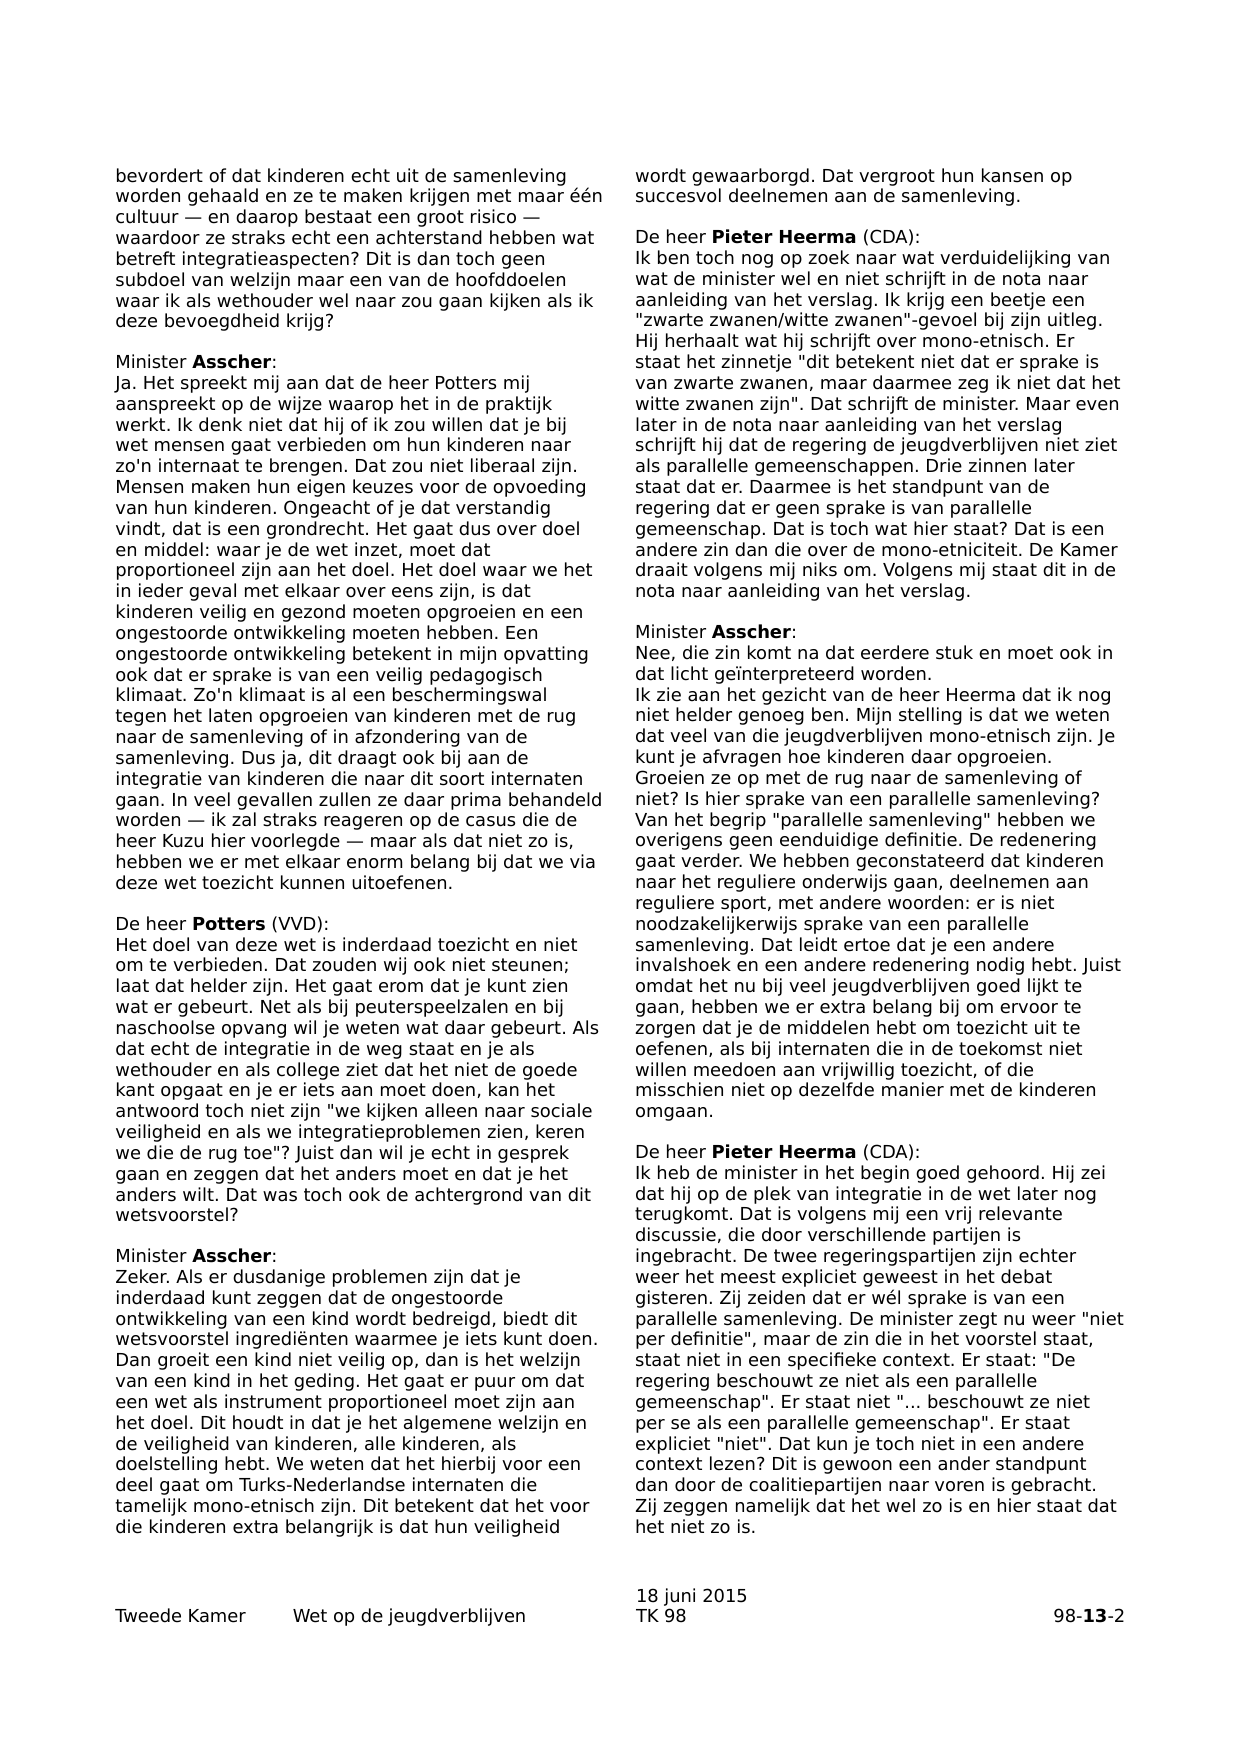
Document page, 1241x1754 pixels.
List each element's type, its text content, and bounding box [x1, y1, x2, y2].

text bevordert of dat kinderen echt uit de samenleving worden gehaald en ze te maken krijgen met maar één cultuur — en daarop bestaat een groot risico — waardoor ze straks echt een achterstand hebben wat betreft integratieaspecten? Dit is dan toch geen subdoel van welzijn maar een van de hoofddoelen waar ik als wethouder wel naar zou gaan kijken als ik deze bevoegdheid krijg? [115, 165, 605, 332]
text Zeker. Als er dusdanige problemen zijn dat je inderdaad kunt zeggen dat de ongestoorde ontwikkeling van een kind wordt bedreigd, biedt dit wetsvoorstel ingrediënten waarmee je iets kunt doen. Dan groeit een kind niet veilig op, dan is het welzijn van een kind in het geding. Het gaat er puur om dat een wet als instrument proportioneel moet zijn aan het doel. Dit houdt in dat je het algemene welzijn en de veiligheid van kinderen, alle kinderen, als doelstelling hebt. We weten dat het hierbij voor een deel gaat om Turks-Nederlandse internaten die tamelijk mono-etnisch zijn. Dit betekent dat het voor die kinderen extra belangrijk is dat hun veiligheid [115, 1267, 605, 1537]
text Het doel van deze wet is inderdaad toezicht en niet om te verbieden. Dat zouden wij ook niet steunen; laat dat helder zijn. Het gaat erom dat je kunt zien wat er gebeurt. Net als bij peuterspeelzalen en bij naschoolse opvang wil je weten wat daar gebeurt. Als dat echt de integratie in de weg staat en je als wethouder en als college ziet dat het niet de goede kant opgaat en je er iets aan moet doen, kan het antwoord toch niet zijn "we kijken alleen naar sociale veiligheid en als we integratieproblemen zien, keren we die de rug toe"? Juist dan wil je echt in gesprek gaan en zeggen dat het anders moet en dat je het anders wilt. Dat was toch ook de achtergrond van dit wetsvoorstel? [115, 934, 605, 1226]
text De heer Potters (VVD): [115, 913, 605, 934]
text Minister Asscher: [115, 1246, 605, 1267]
text Ik zie aan het gezicht van de heer Heerma dat ik nog niet helder genoeg ben. Mijn stelling is dat we weten dat veel van die jeugdverblijven mono-etnisch zijn. Je kunt je afvragen hoe kinderen daar opgroeien. Groeien ze op met de rug naar de samenleving of niet? Is hier sprake van een parallelle samenleving? Van het begrip "parallelle samenleving" hebben we overigens geen eenduidige definitie. De redenering gaat verder. We hebben geconstateerd dat kinderen naar het reguliere onderwijs gaan, deelnemen aan reguliere sport, met andere woorden: er is niet noodzakelijkerwijs sprake van een parallelle samenleving. Dat leidt ertoe dat je een andere invalshoek en een andere redenering nodig hebt. Juist omdat het nu bij veel jeugdverblijven goed lijkt te gaan, hebben we er extra belang bij om ervoor te zorgen dat je de middelen hebt om toezicht uit te oefenen, als bij internaten die in de toekomst niet willen meedoen aan vrijwillig toezicht, of die misschien niet op dezelfde manier met de kinderen omgaan. [635, 684, 1125, 1122]
text Ik heb de minister in het begin goed gehoord. Hij zei dat hij op de plek van integratie in de wet later nog terugkomt. Dat is volgens mij een vrij relevante discussie, die door verschillende partijen is ingebracht. De twee regeringspartijen zijn echter weer het meest expliciet geweest in het debat gisteren. Zij zeiden dat er wél sprake is van een parallelle samenleving. De minister zegt nu weer "niet per definitie", maar de zin die in het voorstel staat, staat niet in een specifieke context. Er staat: "De regering beschouwt ze niet als een parallelle gemeenschap". Er staat niet "... beschouwt ze niet per se als een parallelle gemeenschap". Er staat expliciet "niet". Dat kun je toch niet in een andere context lezen? Dit is gewoon een ander standpunt dan door de coalitiepartijen naar voren is gebracht. Zij zeggen namelijk dat het wel zo is en hier staat dat het niet zo is. [635, 1162, 1125, 1537]
text Minister Asscher: [115, 352, 605, 373]
text Nee, die zin komt na dat eerdere stuk en moet ook in dat licht geïnterpreteerd worden. [635, 643, 1125, 684]
text Ja. Het spreekt mij aan dat de heer Potters mij aanspreekt op de wijze waarop het in de praktijk werkt. Ik denk niet dat hij of ik zou willen dat je bij wet mensen gaat verbieden om hun kinderen naar zo'n internaat te brengen. Dat zou niet liberaal zijn. Mensen maken hun eigen keuzes voor de opvoeding van hun kinderen. Ongeacht of je dat verstandig vindt, dat is een grondrecht. Het gaat dus over doel en middel: waar je de wet inzet, moet dat proportioneel zijn aan het doel. Het doel waar we het in ieder geval met elkaar over eens zijn, is dat kinderen veilig en gezond moeten opgroeien en een ongestoorde ontwikkeling moeten hebben. Een ongestoorde ontwikkeling betekent in mijn opvatting ook dat er sprake is van een veilig pedagogisch klimaat. Zo'n klimaat is al een beschermingswal tegen het laten opgroeien van kinderen met de rug naar de samenleving of in afzondering van de samenleving. Dus ja, dit draagt ook bij aan de integratie van kinderen die naar dit soort internaten gaan. In veel gevallen zullen ze daar prima behandeld worden — ik zal straks reageren op de casus die de heer Kuzu hier voorlegde — maar als dat niet zo is, hebben we er met elkaar enorm belang bij dat we via deze wet toezicht kunnen uitoefenen. [115, 373, 605, 893]
text Minister Asscher: [635, 622, 1125, 643]
text De heer Pieter Heerma (CDA): [635, 1142, 1125, 1162]
text De heer Pieter Heerma (CDA): [635, 227, 1125, 248]
text wordt gewaarborgd. Dat vergroot hun kansen op succesvol deelnemen aan de samenleving. [635, 165, 1125, 207]
text Ik ben toch nog op zoek naar wat verduidelijking van wat de minister wel en niet schrijft in de nota naar aanleiding van het verslag. Ik krijg een beetje een "zwarte zwanen/witte zwanen"-gevoel bij zijn uitleg. Hij herhaalt wat hij schrijft over mono-etnisch. Er staat het zinnetje "dit betekent niet dat er sprake is van zwarte zwanen, maar daarmee zeg ik niet dat het witte zwanen zijn". Dat schrijft de minister. Maar even later in de nota naar aanleiding van het verslag schrijft hij dat de regering de jeugdverblijven niet ziet als parallelle gemeenschappen. Drie zinnen later staat dat er. Daarmee is het standpunt van de regering dat er geen sprake is van parallelle gemeenschap. Dat is toch wat hier staat? Dat is een andere zin dan die over de mono-etniciteit. De Kamer draait volgens mij niks om. Volgens mij staat dit in de nota naar aanleiding van het verslag. [635, 248, 1125, 602]
